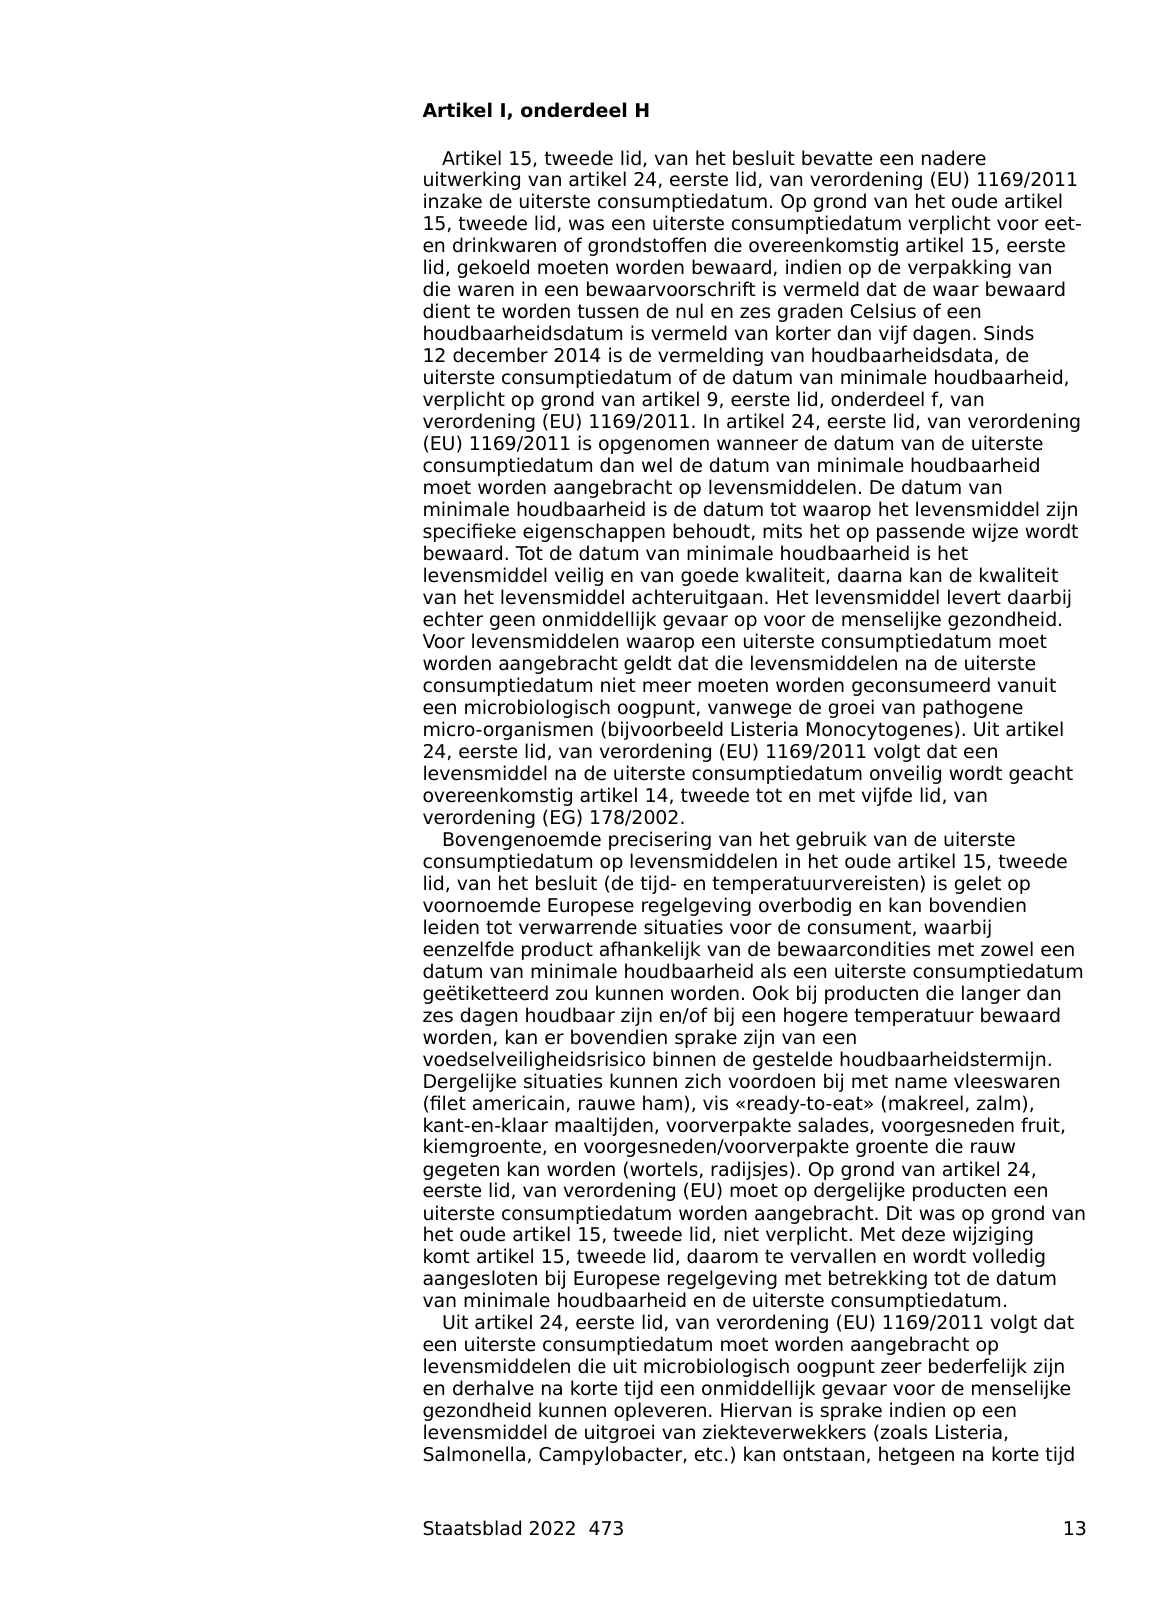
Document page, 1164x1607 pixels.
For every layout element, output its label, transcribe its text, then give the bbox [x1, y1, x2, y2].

text Artikel 15, tweede lid, van het besluit bevatte een nadere uitwerking van artikel 24, eerste lid, van verordening (EU) 1169/2011 inzake de uiterste consumptiedatum. Op grond van het oude artikel 15, tweede lid, was een uiterste consumptiedatum verplicht voor eet- en drinkwaren of grondstoffen die overeenkomstig artikel 15, eerste lid, gekoeld moeten worden bewaard, indien op de verpakking van die waren in een bewaarvoorschrift is vermeld dat de waar bewaard dient te worden tussen de nul en zes graden Celsius of een houdbaarheidsdatum is vermeld van korter dan vijf dagen. Sinds 12 december 2014 is de vermelding van houdbaarheidsdata, de uiterste consumptiedatum of de datum van minimale houdbaarheid, verplicht op grond van artikel 9, eerste lid, onderdeel f, van verordening (EU) 1169/2011. In artikel 24, eerste lid, van verordening (EU) 1169/2011 is opgenomen wanneer de datum van de uiterste consumptiedatum dan wel de datum van minimale houdbaarheid moet worden aangebracht op levensmiddelen. De datum van minimale houdbaarheid is de datum tot waarop het levensmiddel zijn specifieke eigenschappen behoudt, mits het op passende wijze wordt bewaard. Tot de datum van minimale houdbaarheid is het levensmiddel veilig en van goede kwaliteit, daarna kan de kwaliteit van het levensmiddel achteruitgaan. Het levensmiddel levert daarbij echter geen onmiddellijk gevaar op voor de menselijke gezondheid. Voor levensmiddelen waarop een uiterste consumptiedatum moet worden aangebracht geldt dat die levensmiddelen na de uiterste consumptiedatum niet meer moeten worden geconsumeerd vanuit een microbiologisch oogpunt, vanwege de groei van pathogene micro-organismen (bijvoorbeeld Listeria Monocytogenes). Uit artikel 24, eerste lid, van verordening (EU) 1169/2011 volgt dat een levensmiddel na de uiterste consumptiedatum onveilig wordt geacht overeenkomstig artikel 14, tweede tot en met vijfde lid, van verordening (EG) 178/2002. [422, 147, 1087, 829]
text Uit artikel 24, eerste lid, van verordening (EU) 1169/2011 volgt dat een uiterste consumptiedatum moet worden aangebracht op levensmiddelen die uit microbiologisch oogpunt zeer bederfelijk zijn en derhalve na korte tijd een onmiddellijk gevaar voor de menselijke gezondheid kunnen opleveren. Hiervan is sprake indien op een levensmiddel de uitgroei van ziekteverwekkers (zoals Listeria, Salmonella, Campylobacter, etc.) kan ontstaan, hetgeen na korte tijd [422, 1312, 1087, 1466]
text Bovengenoemde precisering van het gebruik van de uiterste consumptiedatum op levensmiddelen in het oude artikel 15, tweede lid, van het besluit (de tijd- en temperatuurvereisten) is gelet op voornoemde Europese regelgeving overbodig en kan bovendien leiden tot verwarrende situaties voor de consument, waarbij eenzelfde product afhankelijk van de bewaarcondities met zowel een datum van minimale houdbaarheid als een uiterste consumptiedatum geëtiketteerd zou kunnen worden. Ook bij producten die langer dan zes dagen houdbaar zijn en/of bij een hogere temperatuur bewaard worden, kan er bovendien sprake zijn van een voedselveiligheidsrisico binnen de gestelde houdbaarheidstermijn. Dergelijke situaties kunnen zich voordoen bij met name vleeswaren (filet americain, rauwe ham), vis «ready-to-eat» (makreel, zalm), kant-en-klaar maaltijden, voorverpakte salades, voorgesneden fruit, kiemgroente, en voorgesneden/voorverpakte groente die rauw gegeten kan worden (wortels, radijsjes). Op grond van artikel 24, eerste lid, van verordening (EU) moet op dergelijke producten een uiterste consumptiedatum worden aangebracht. Dit was op grond van het oude artikel 15, tweede lid, niet verplicht. Met deze wijziging komt artikel 15, tweede lid, daarom te vervallen en wordt volledig aangesloten bij Europese regelgeving met betrekking tot de datum van minimale houdbaarheid en de uiterste consumptiedatum. [422, 829, 1087, 1312]
subtitle Artikel I, onderdeel H [422, 100, 1087, 122]
